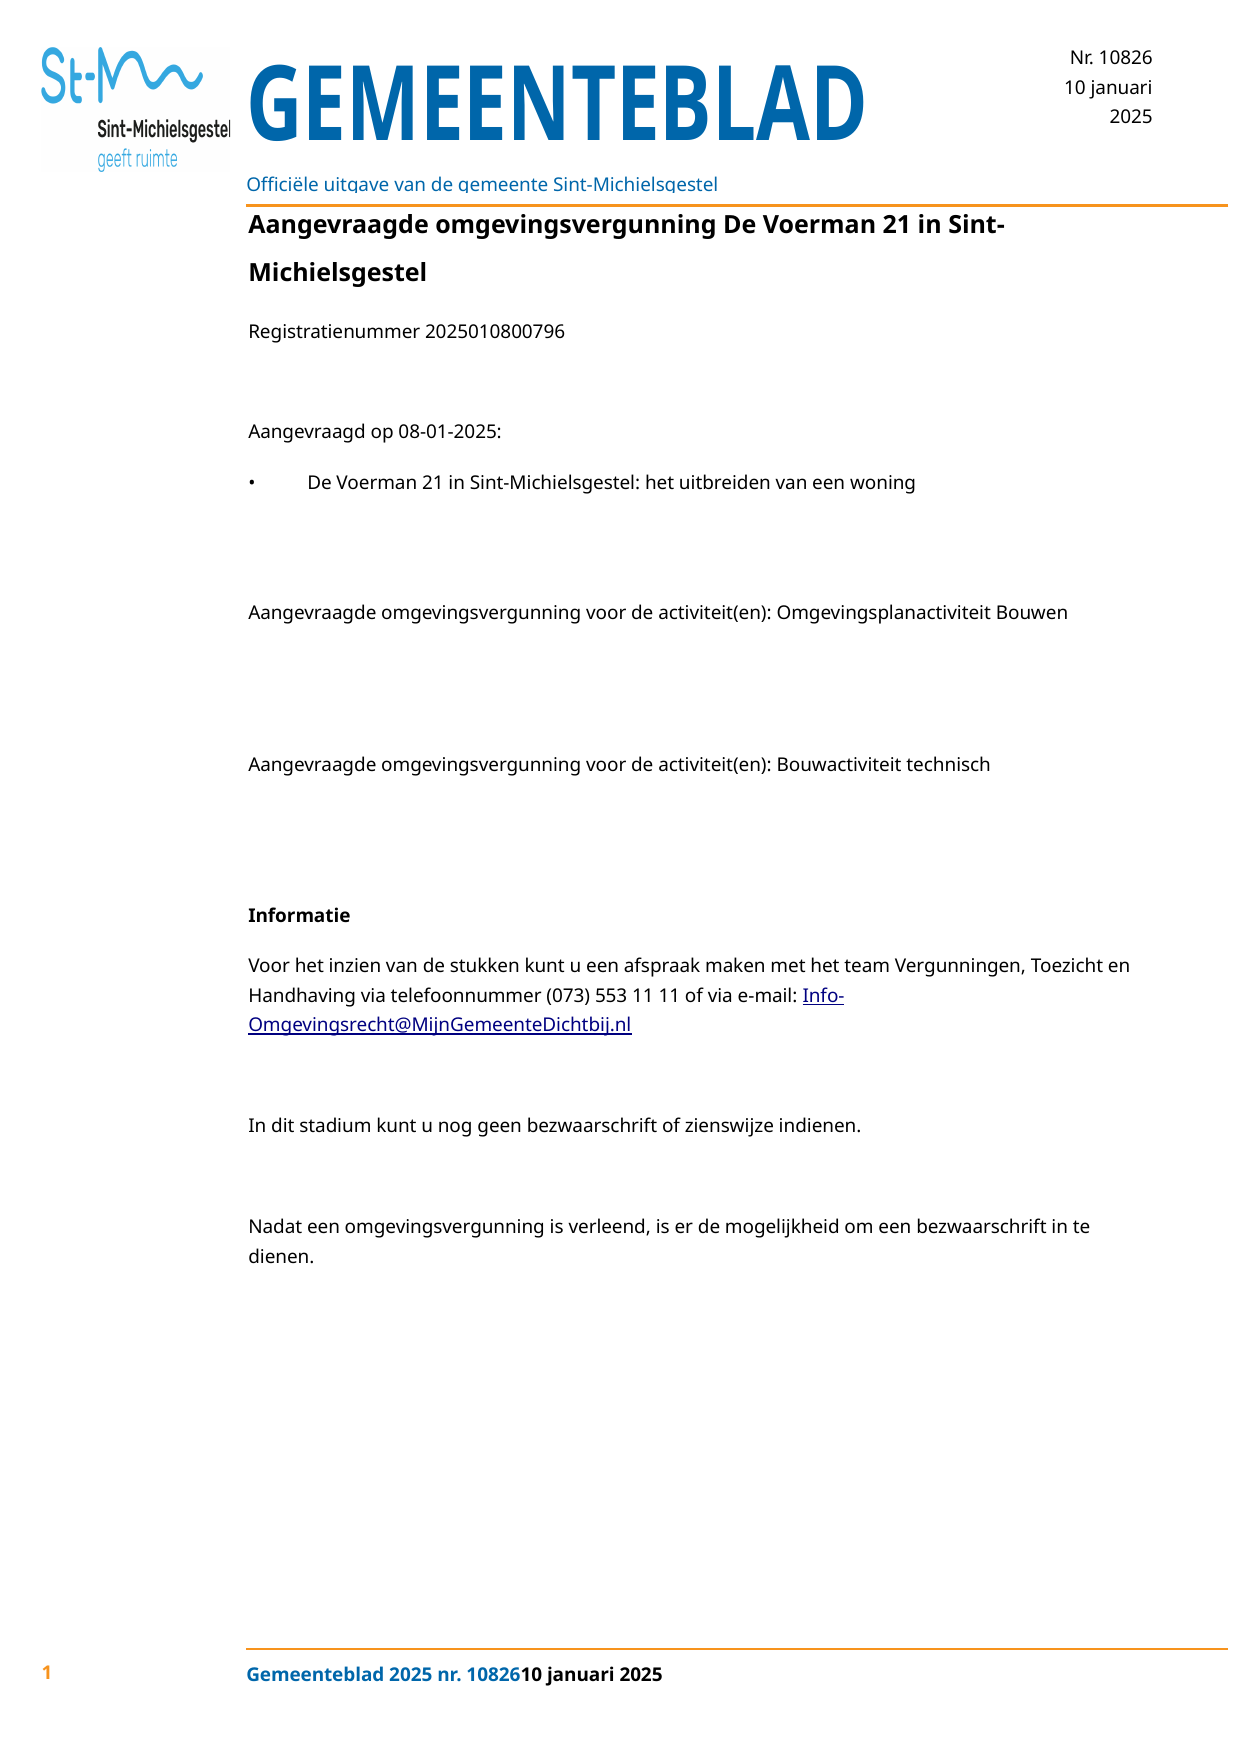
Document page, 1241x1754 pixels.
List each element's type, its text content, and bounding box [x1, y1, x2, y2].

text Registratienummer 2025010800796 [248, 318, 1152, 344]
text Aangevraagd op 08-01-2025: [248, 419, 1152, 444]
text In dit stadium kunt u nog geen bezwaarschrift of zienswijze indienen. [248, 1112, 1152, 1138]
text Informatie [248, 902, 1152, 928]
text Nadat een omgevingsvergunning is verleend, is er de mogelijkheid om een bezwaarschrift in te dienen. [248, 1213, 1152, 1269]
text Aangevraagde omgevingsvergunning voor de activiteit(en): Omgevingsplanactiviteit Bouwen [248, 599, 1152, 625]
list De Voerman 21 in Sint-Michielsgestel: het uitbreiden van een woning [248, 469, 1152, 495]
text Aangevraagde omgevingsvergunning De Voerman 21 in Sint-Michielsgestel [248, 207, 1152, 288]
text Voor het inzien van de stukken kunt u een afspraak maken met het team Vergunningen, Toezicht en Handhaving via telefoonnummer (073) 553 11 11 of via e-mail: Info-Omgevingsrecht@MijnGemeenteDichtbij.nl [248, 952, 1152, 1037]
text Aangevraagde omgevingsvergunning voor de activiteit(en): Bouwactiviteit technisch [248, 751, 1152, 777]
picture [41, 47, 231, 172]
